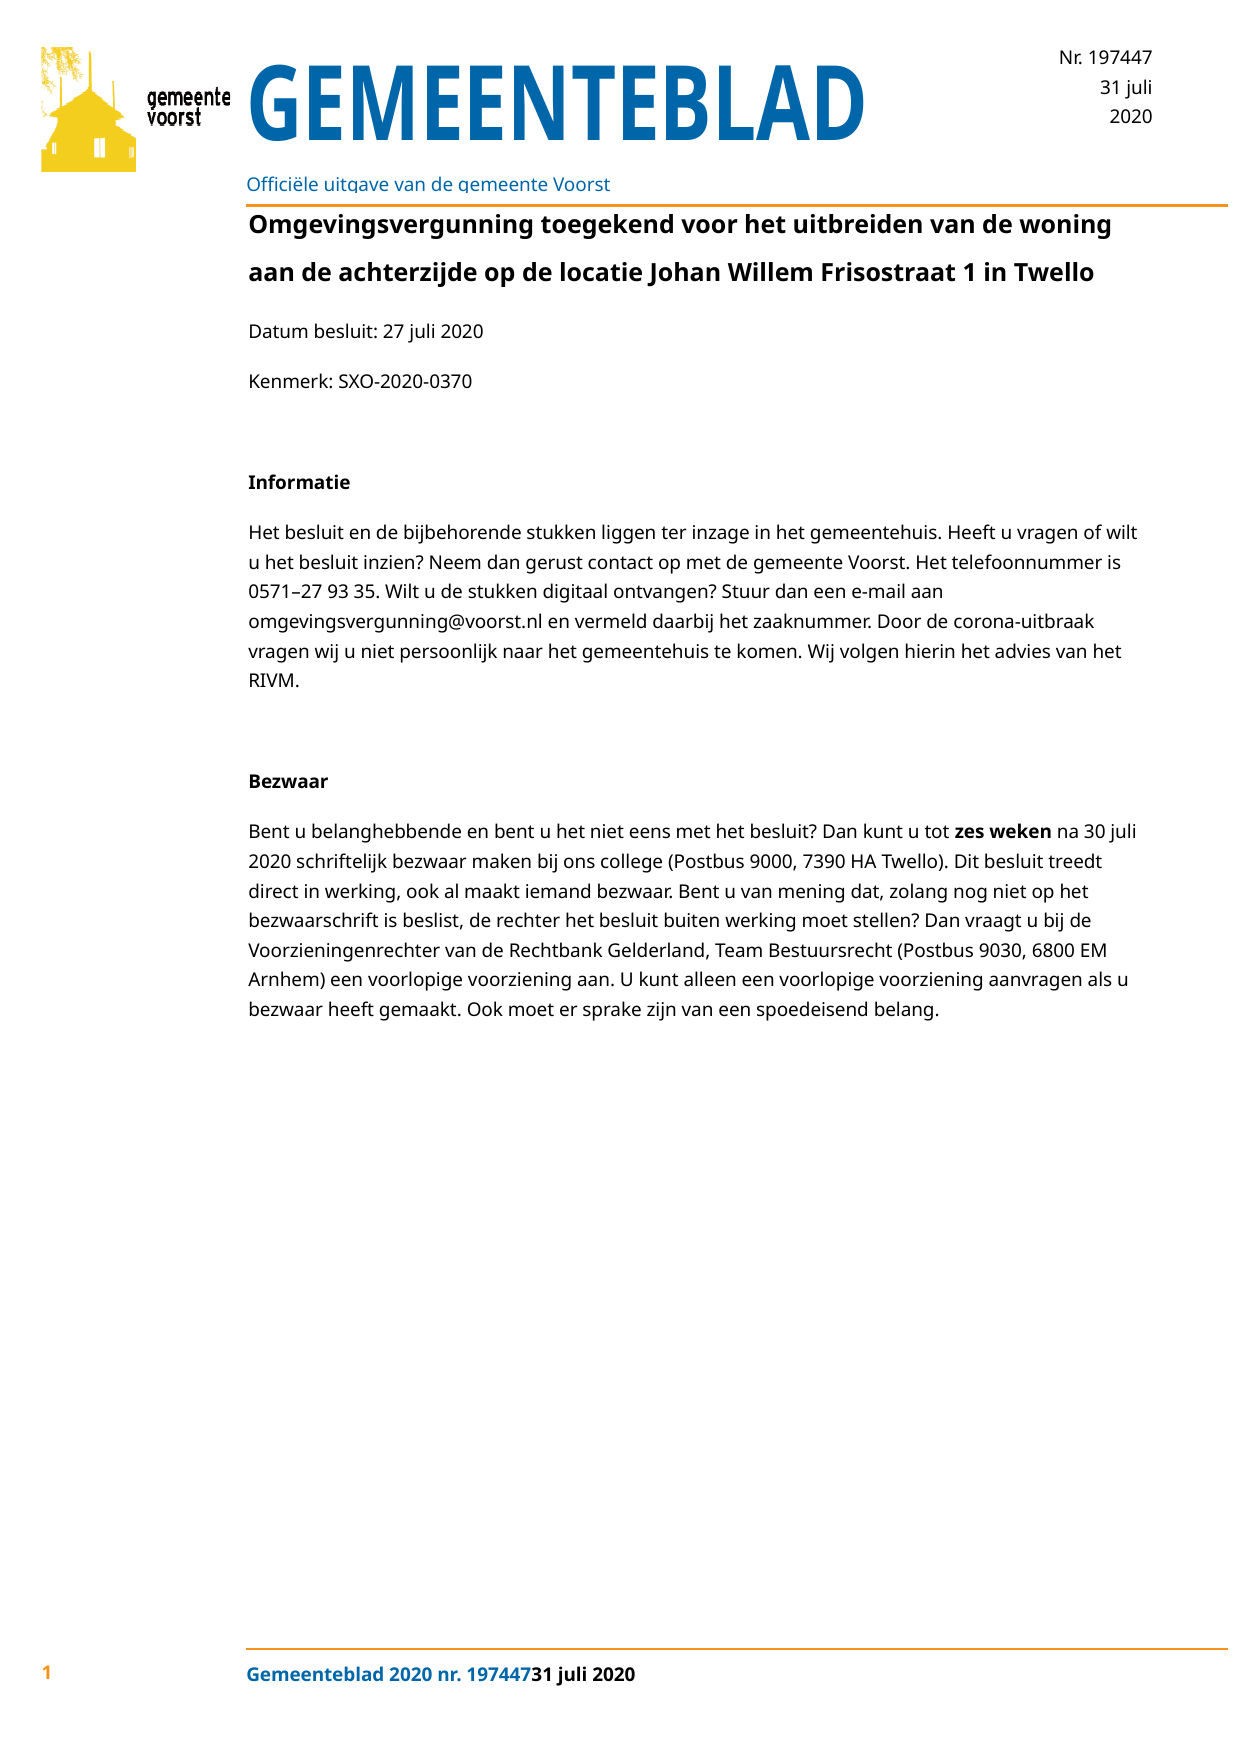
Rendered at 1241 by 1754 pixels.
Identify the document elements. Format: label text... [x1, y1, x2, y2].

text Bezwaar [248, 768, 1152, 794]
text Het besluit en de bijbehorende stukken liggen ter inzage in het gemeentehuis. Heeft u vragen of wilt u het besluit inzien? Neem dan gerust contact op met de gemeente Voorst. Het telefoonnummer is 0571–27 93 35. Wilt u de stukken digitaal ontvangen? Stuur dan een e-mail aan omgevingsvergunning@voorst.nl en vermeld daarbij het zaaknummer. Door de corona-uitbraak vragen wij u niet persoonlijk naar het gemeentehuis te komen. Wij volgen hierin het advies van het RIVM. [248, 519, 1152, 693]
picture [41, 47, 231, 172]
text Bent u belanghebbende en bent u het niet eens met het besluit? Dan kunt u tot zes weken na 30 juli 2020 schriftelijk bezwaar maken bij ons college (Postbus 9000, 7390 HA Twello). Dit besluit treedt direct in werking, ook al maakt iemand bezwaar. Bent u van mening dat, zolang nog niet op het bezwaarschrift is beslist, de rechter het besluit buiten werking moet stellen? Dan vraagt u bij de Voorzieningenrechter van de Rechtbank Gelderland, Team Bestuursrecht (Postbus 9030, 6800 EM Arnhem) een voorlopige voorziening aan. U kunt alleen een voorlopige voorziening aanvragen als u bezwaar heeft gemaakt. Ook moet er sprake zijn van een spoedeisend belang. [248, 819, 1152, 1022]
text Kenmerk: SXO-2020-0370 [248, 368, 1152, 394]
text Omgevingsvergunning toegekend voor het uitbreiden van de woning aan de achterzijde op de locatie Johan Willem Frisostraat 1 in Twello [248, 207, 1152, 288]
text Datum besluit: 27 juli 2020 [248, 318, 1152, 344]
text Informatie [248, 469, 1152, 495]
